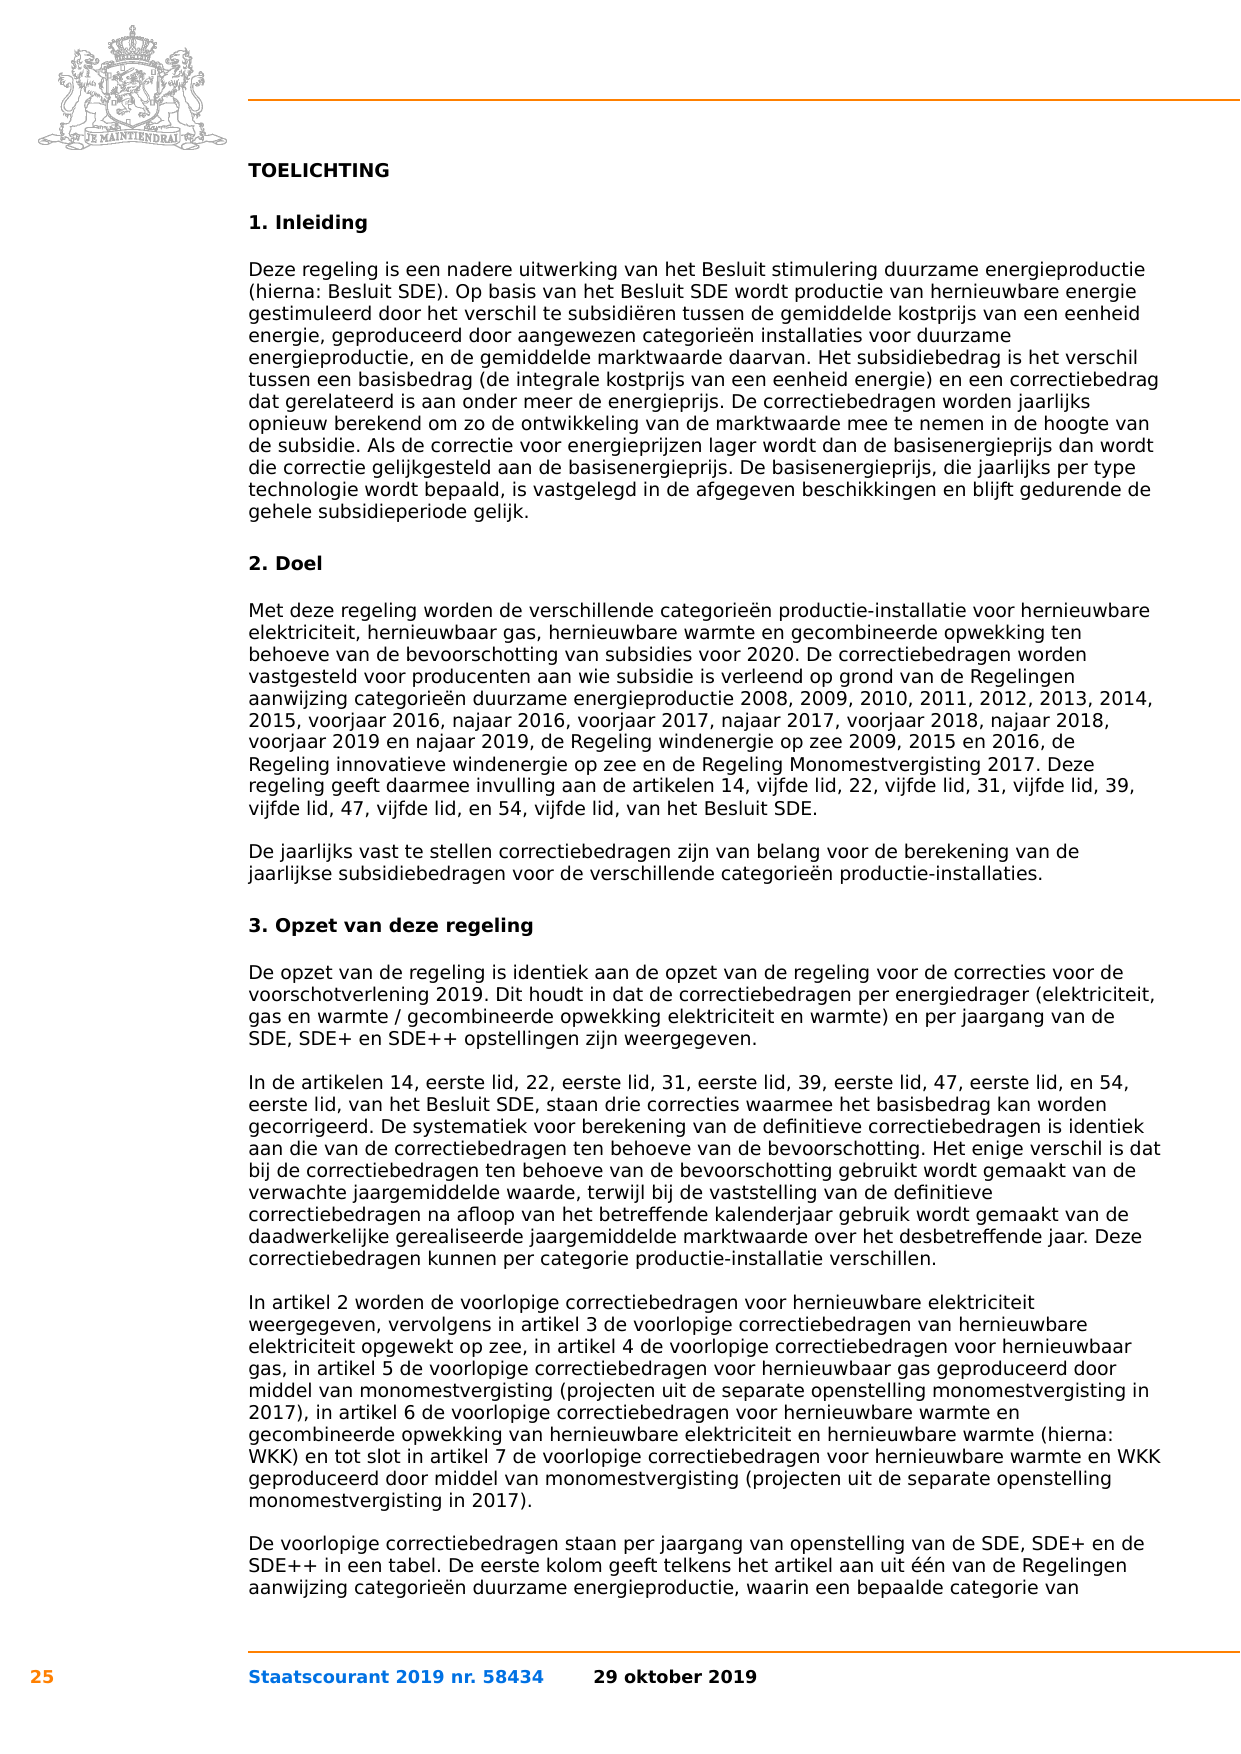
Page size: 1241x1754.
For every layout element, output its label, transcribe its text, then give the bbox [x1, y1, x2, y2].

subtitle 1. Inleiding [248, 212, 1163, 234]
text In artikel 2 worden de voorlopige correctiebedragen voor hernieuwbare elektriciteit weergegeven, vervolgens in artikel 3 de voorlopige correctiebedragen van hernieuwbare elektriciteit opgewekt op zee, in artikel 4 de voorlopige correctiebedragen voor hernieuwbaar gas, in artikel 5 de voorlopige correctiebedragen voor hernieuwbaar gas geproduceerd door middel van monomestvergisting (projecten uit de separate openstelling monomestvergisting in 2017), in artikel 6 de voorlopige correctiebedragen voor hernieuwbare warmte en gecombineerde opwekking van hernieuwbare elektriciteit en hernieuwbare warmte (hierna: WKK) en tot slot in artikel 7 de voorlopige correctiebedragen voor hernieuwbare warmte en WKK geproduceerd door middel van monomestvergisting (projecten uit de separate openstelling monomestvergisting in 2017). [248, 1292, 1163, 1511]
text In de artikelen 14, eerste lid, 22, eerste lid, 31, eerste lid, 39, eerste lid, 47, eerste lid, en 54, eerste lid, van het Besluit SDE, staan drie correcties waarmee het basisbedrag kan worden gecorrigeerd. De systematiek voor berekening van de definitieve correctiebedragen is identiek aan die van de correctiebedragen ten behoeve van de bevoorschotting. Het enige verschil is dat bij de correctiebedragen ten behoeve van de bevoorschotting gebruikt wordt gemaakt van de verwachte jaargemiddelde waarde, terwijl bij de vaststelling van de definitieve correctiebedragen na afloop van het betreffende kalenderjaar gebruik wordt gemaakt van de daadwerkelijke gerealiseerde jaargemiddelde marktwaarde over het desbetreffende jaar. Deze correctiebedragen kunnen per categorie productie-installatie verschillen. [248, 1072, 1163, 1270]
picture [38, 25, 227, 150]
subtitle TOELICHTING [248, 160, 1163, 182]
subtitle 3. Opzet van deze regeling [248, 915, 1163, 937]
text De voorlopige correctiebedragen staan per jaargang van openstelling van de SDE, SDE+ en de SDE++ in een tabel. De eerste kolom geeft telkens het artikel aan uit één van de Regelingen aanwijzing categorieën duurzame energieproductie, waarin een bepaalde categorie van [248, 1533, 1163, 1599]
subtitle 2. Doel [248, 553, 1163, 574]
text De opzet van de regeling is identiek aan de opzet van de regeling voor de correcties voor de voorschotverlening 2019. Dit houdt in dat de correctiebedragen per energiedrager (elektriciteit, gas en warmte / gecombineerde opwekking elektriciteit en warmte) en per jaargang van de SDE, SDE+ en SDE++ opstellingen zijn weergegeven. [248, 962, 1163, 1050]
text De jaarlijks vast te stellen correctiebedragen zijn van belang voor de berekening van de jaarlijkse subsidiebedragen voor de verschillende categorieën productie-installaties. [248, 841, 1163, 885]
text Met deze regeling worden de verschillende categorieën productie-installatie voor hernieuwbare elektriciteit, hernieuwbaar gas, hernieuwbare warmte en gecombineerde opwekking ten behoeve van de bevoorschotting van subsidies voor 2020. De correctiebedragen worden vastgesteld voor producenten aan wie subsidie is verleend op grond van de Regelingen aanwijzing categorieën duurzame energieproductie 2008, 2009, 2010, 2011, 2012, 2013, 2014, 2015, voorjaar 2016, najaar 2016, voorjaar 2017, najaar 2017, voorjaar 2018, najaar 2018, voorjaar 2019 en najaar 2019, de Regeling windenergie op zee 2009, 2015 en 2016, de Regeling innovatieve windenergie op zee en de Regeling Monomestvergisting 2017. Deze regeling geeft daarmee invulling aan de artikelen 14, vijfde lid, 22, vijfde lid, 31, vijfde lid, 39, vijfde lid, 47, vijfde lid, en 54, vijfde lid, van het Besluit SDE. [248, 599, 1163, 819]
text Deze regeling is een nadere uitwerking van het Besluit stimulering duurzame energieproductie (hierna: Besluit SDE). Op basis van het Besluit SDE wordt productie van hernieuwbare energie gestimuleerd door het verschil te subsidiëren tussen de gemiddelde kostprijs van een eenheid energie, geproduceerd door aangewezen categorieën installaties voor duurzame energieproductie, en de gemiddelde marktwaarde daarvan. Het subsidiebedrag is het verschil tussen een basisbedrag (de integrale kostprijs van een eenheid energie) en een correctiebedrag dat gerelateerd is aan onder meer de energieprijs. De correctiebedragen worden jaarlijks opnieuw berekend om zo de ontwikkeling van de marktwaarde mee te nemen in de hoogte van de subsidie. Als de correctie voor energieprijzen lager wordt dan de basisenergieprijs dan wordt die correctie gelijkgesteld aan de basisenergieprijs. De basisenergieprijs, die jaarlijks per type technologie wordt bepaald, is vastgelegd in de afgegeven beschikkingen en blijft gedurende de gehele subsidieperiode gelijk. [248, 259, 1163, 523]
